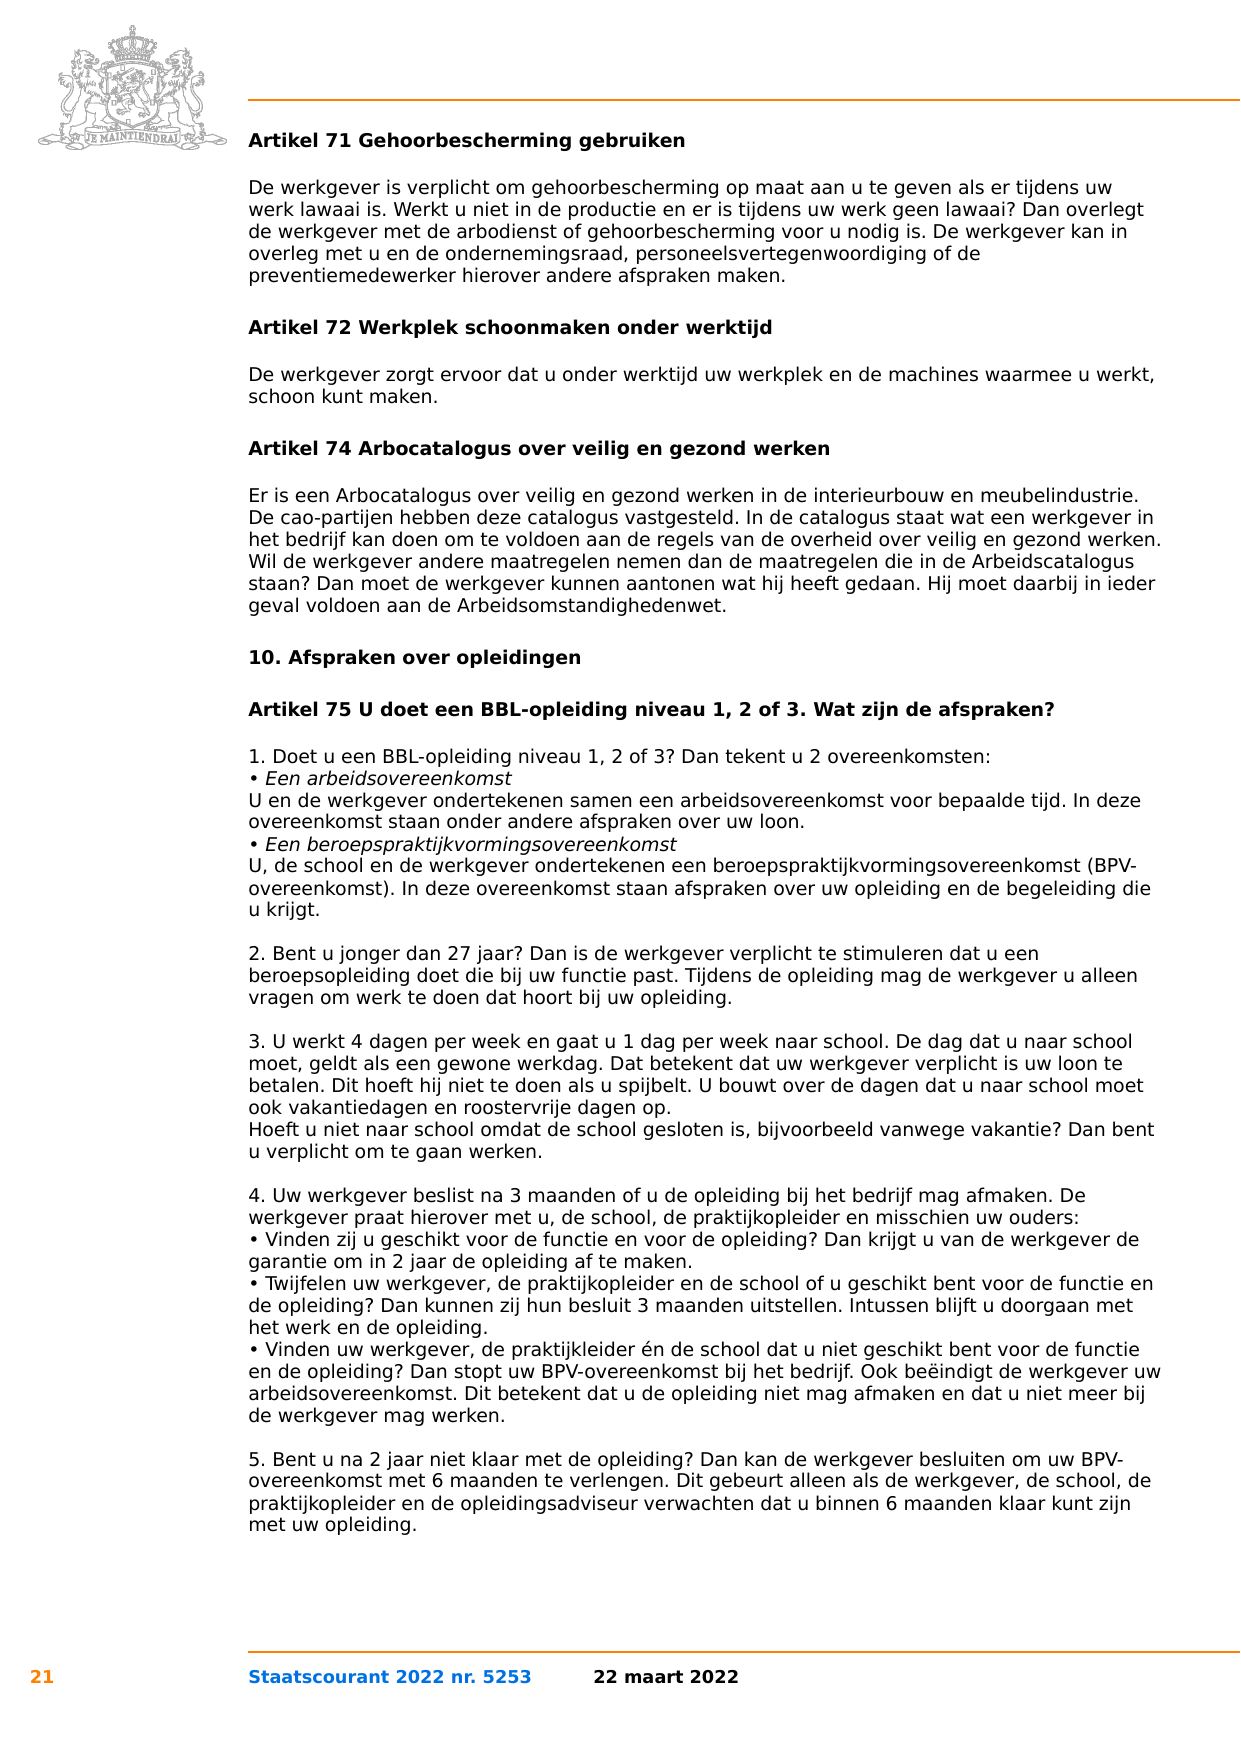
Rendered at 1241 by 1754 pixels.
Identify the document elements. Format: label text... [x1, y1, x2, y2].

subtitle Artikel 71 Gehoorbescherming gebruiken [248, 130, 1163, 152]
text Hoeft u niet naar school omdat de school gesloten is, bijvoorbeeld vanwege vakantie? Dan bent u verplicht om te gaan werken. [248, 1119, 1163, 1163]
text 5. Bent u na 2 jaar niet klaar met de opleiding? Dan kan de werkgever besluiten om uw BPV-overeenkomst met 6 maanden te verlengen. Dit gebeurt alleen als de werkgever, de school, de praktijkopleider en de opleidingsadviseur verwachten dat u binnen 6 maanden klaar kunt zijn met uw opleiding. [248, 1448, 1163, 1536]
text • Vinden uw werkgever, de praktijkleider én de school dat u niet geschikt bent voor de functie en de opleiding? Dan stopt uw BPV-overeenkomst bij het bedrijf. Ook beëindigt de werkgever uw arbeidsovereenkomst. Dit betekent dat u de opleiding niet mag afmaken en dat u niet meer bij de werkgever mag werken. [248, 1339, 1163, 1427]
text De werkgever is verplicht om gehoorbescherming op maat aan u te geven als er tijdens uw werk lawaai is. Werkt u niet in de productie en er is tijdens uw werk geen lawaai? Dan overlegt de werkgever met de arbodienst of gehoorbescherming voor u nodig is. De werkgever kan in overleg met u en de ondernemingsraad, personeelsvertegenwoordiging of de preventiemedewerker hierover andere afspraken maken. [248, 177, 1163, 287]
text U, de school en de werkgever ondertekenen een beroepspraktijkvormingsovereenkomst (BPV-overeenkomst). In deze overeenkomst staan afspraken over uw opleiding en de begeleiding die u krijgt. [248, 855, 1163, 921]
text • Een arbeidsovereenkomst [248, 767, 1163, 789]
text U en de werkgever ondertekenen samen een arbeidsovereenkomst voor bepaalde tijd. In deze overeenkomst staan onder andere afspraken over uw loon. [248, 789, 1163, 833]
text 3. U werkt 4 dagen per week en gaat u 1 dag per week naar school. De dag dat u naar school moet, geldt als een gewone werkdag. Dat betekent dat uw werkgever verplicht is uw loon te betalen. Dit hoeft hij niet te doen als u spijbelt. U bouwt over de dagen dat u naar school moet ook vakantiedagen en roostervrije dagen op. [248, 1031, 1163, 1119]
text 2. Bent u jonger dan 27 jaar? Dan is de werkgever verplicht te stimuleren dat u een beroepsopleiding doet die bij uw functie past. Tijdens de opleiding mag de werkgever u alleen vragen om werk te doen dat hoort bij uw opleiding. [248, 943, 1163, 1009]
subtitle Artikel 72 Werkplek schoonmaken onder werktijd [248, 317, 1163, 339]
subtitle Artikel 75 U doet een BBL-opleiding niveau 1, 2 of 3. Wat zijn de afspraken? [248, 698, 1163, 721]
text • Vinden zij u geschikt voor de functie en voor de opleiding? Dan krijgt u van de werkgever de garantie om in 2 jaar de opleiding af te maken. [248, 1229, 1163, 1273]
subtitle 10. Afspraken over opleidingen [248, 647, 1163, 668]
text De werkgever zorgt ervoor dat u onder werktijd uw werkplek en de machines waarmee u werkt, schoon kunt maken. [248, 364, 1163, 408]
picture [38, 25, 227, 150]
subtitle Artikel 74 Arbocatalogus over veilig en gezond werken [248, 438, 1163, 460]
text • Een beroepspraktijkvormingsovereenkomst [248, 833, 1163, 855]
text 4. Uw werkgever beslist na 3 maanden of u de opleiding bij het bedrijf mag afmaken. De werkgever praat hierover met u, de school, de praktijkopleider en misschien uw ouders: [248, 1185, 1163, 1229]
text • Twijfelen uw werkgever, de praktijkopleider en de school of u geschikt bent voor de functie en de opleiding? Dan kunnen zij hun besluit 3 maanden uitstellen. Intussen blijft u doorgaan met het werk en de opleiding. [248, 1273, 1163, 1339]
text Er is een Arbocatalogus over veilig en gezond werken in de interieurbouw en meubelindustrie. De cao-partijen hebben deze catalogus vastgesteld. In de catalogus staat wat een werkgever in het bedrijf kan doen om te voldoen aan de regels van de overheid over veilig en gezond werken. Wil de werkgever andere maatregelen nemen dan de maatregelen die in de Arbeidscatalogus staan? Dan moet de werkgever kunnen aantonen wat hij heeft gedaan. Hij moet daarbij in ieder geval voldoen aan de Arbeidsomstandighedenwet. [248, 485, 1163, 617]
text 1. Doet u een BBL-opleiding niveau 1, 2 of 3? Dan tekent u 2 overeenkomsten: [248, 746, 1163, 767]
